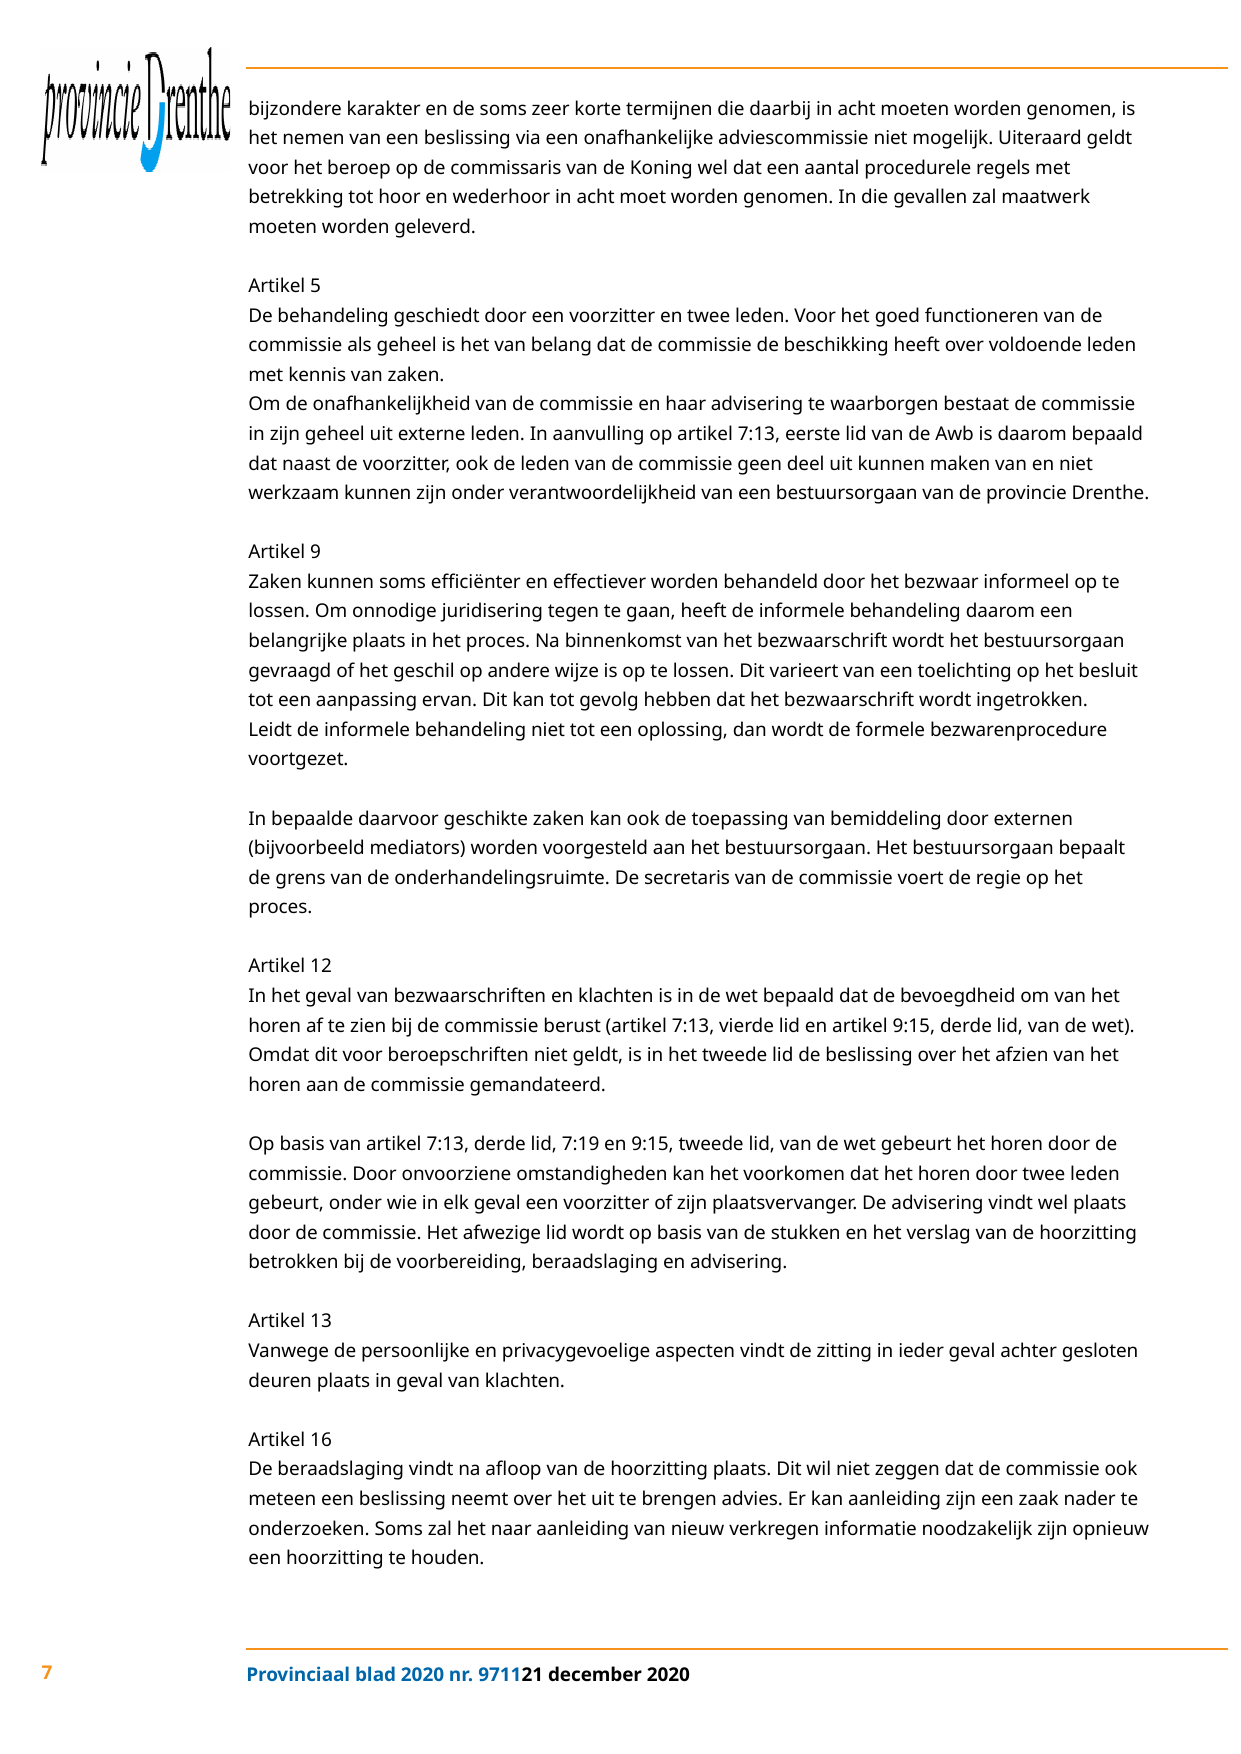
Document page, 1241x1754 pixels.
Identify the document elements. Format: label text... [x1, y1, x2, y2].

text Om de onafhankelijkheid van de commissie en haar advisering te waarborgen bestaat de commissie in zijn geheel uit externe leden. In aanvulling op artikel 7:13, eerste lid van de Awb is daarom bepaald dat naast de voorzitter, ook de leden van de commissie geen deel uit kunnen maken van en niet werkzaam kunnen zijn onder verantwoordelijkheid van een bestuursorgaan van de provincie Drenthe. [248, 391, 1152, 505]
text In het geval van bezwaarschriften en klachten is in de wet bepaald dat de bevoegdheid om van het horen af te zien bij de commissie berust (artikel 7:13, vierde lid en artikel 9:15, derde lid, van de wet). [248, 982, 1152, 1038]
text Artikel 13 [248, 1308, 1152, 1333]
text Artikel 16 [248, 1426, 1152, 1452]
text Artikel 9 [248, 538, 1152, 564]
picture [41, 47, 231, 172]
text Artikel 5 [248, 272, 1152, 298]
text Omdat dit voor beroepschriften niet geldt, is in het tweede lid de beslissing over het afzien van het horen aan de commissie gemandateerd. [248, 1041, 1152, 1097]
text De behandeling geschiedt door een voorzitter en twee leden. Voor het goed functioneren van de commissie als geheel is het van belang dat de commissie de beschikking heeft over voldoende leden met kennis van zaken. [248, 302, 1152, 387]
text De beraadslaging vindt na afloop van de hoorzitting plaats. Dit wil niet zeggen dat de commissie ook meteen een beslissing neemt over het uit te brengen advies. Er kan aanleiding zijn een zaak nader te onderzoeken. Soms zal het naar aanleiding van nieuw verkregen informatie noodzakelijk zijn opnieuw een hoorzitting te houden. [248, 1456, 1152, 1570]
text Artikel 12 [248, 953, 1152, 978]
text In bepaalde daarvoor geschikte zaken kan ook de toepassing van bemiddeling door externen (bijvoorbeeld mediators) worden voorgesteld aan het bestuursorgaan. Het bestuursorgaan bepaalt de grens van de onderhandelingsruimte. De secretaris van de commissie voert de regie op het proces. [248, 805, 1152, 919]
text Leidt de informele behandeling niet tot een oplossing, dan wordt de formele bezwarenprocedure voortgezet. [248, 716, 1152, 771]
text Vanwege de persoonlijke en privacygevoelige aspecten vindt de zitting in ieder geval achter gesloten deuren plaats in geval van klachten. [248, 1337, 1152, 1393]
text Op basis van artikel 7:13, derde lid, 7:19 en 9:15, tweede lid, van de wet gebeurt het horen door de commissie. Door onvoorziene omstandigheden kan het voorkomen dat het horen door twee leden gebeurt, onder wie in elk geval een voorzitter of zijn plaatsvervanger. De advisering vindt wel plaats door de commissie. Het afwezige lid wordt op basis van de stukken en het verslag van de hoorzitting betrokken bij de voorbereiding, beraadslaging en advisering. [248, 1130, 1152, 1274]
text bijzondere karakter en de soms zeer korte termijnen die daarbij in acht moeten worden genomen, is het nemen van een beslissing via een onafhankelijke adviescommissie niet mogelijk. Uiteraard geldt voor het beroep op de commissaris van de Koning wel dat een aantal procedurele regels met betrekking tot hoor en wederhoor in acht moet worden genomen. In die gevallen zal maatwerk moeten worden geleverd. [248, 95, 1152, 239]
text Zaken kunnen soms efficiënter en effectiever worden behandeld door het bezwaar informeel op te lossen. Om onnodige juridisering tegen te gaan, heeft de informele behandeling daarom een belangrijke plaats in het proces. Na binnenkomst van het bezwaarschrift wordt het bestuursorgaan gevraagd of het geschil op andere wijze is op te lossen. Dit varieert van een toelichting op het besluit tot een aanpassing ervan. Dit kan tot gevolg hebben dat het bezwaarschrift wordt ingetrokken. [248, 568, 1152, 712]
